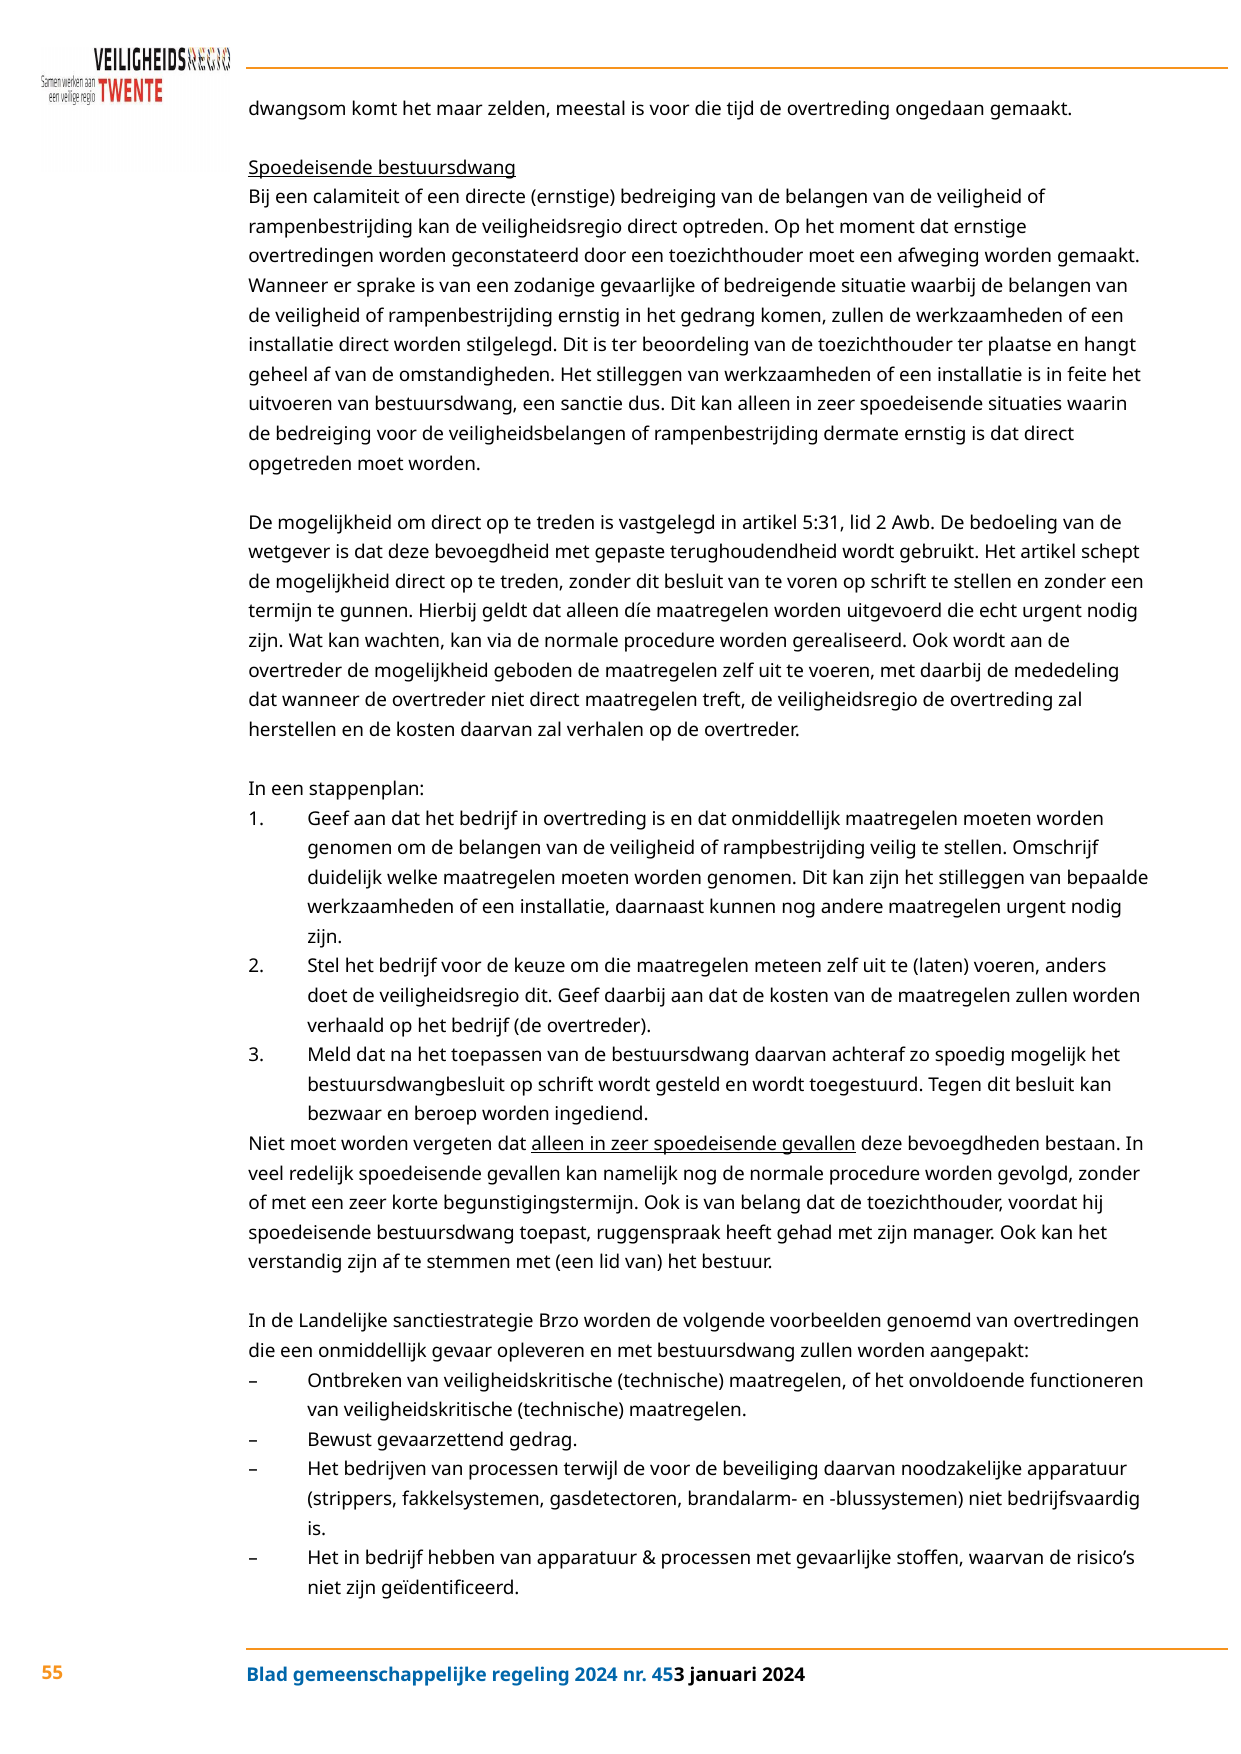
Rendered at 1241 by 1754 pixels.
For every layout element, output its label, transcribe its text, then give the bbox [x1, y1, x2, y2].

text In een stappenplan: [248, 775, 1152, 801]
text Spoedeisende bestuursdwang [248, 154, 1152, 180]
text In de Landelijke sanctiestrategie Brzo worden de volgende voorbeelden genoemd van overtredingen die een onmiddellijk gevaar opleveren en met bestuursdwang zullen worden aangepakt: [248, 1308, 1152, 1363]
list Geef aan dat het bedrijf in overtreding is en dat onmiddellijk maatregelen moeten worden genomen om de belangen van de veiligheid of rampbestrijding veilig te stellen. Omschrijf duidelijk welke maatregelen moeten worden genomen. Dit kan zijn het stilleggen van bepaalde werkzaamheden of een installatie, daarnaast kunnen nog andere maatregelen urgent nodig zijn. [248, 805, 1152, 949]
text Niet moet worden vergeten dat alleen in zeer spoedeisende gevallen deze bevoegdheden bestaan. In veel redelijk spoedeisende gevallen kan namelijk nog de normale procedure worden gevolgd, zonder of met een zeer korte begunstigingstermijn. Ook is van belang dat de toezichthouder, voordat hij spoedeisende bestuursdwang toepast, ruggenspraak heeft gehad met zijn manager. Ook kan het verstandig zijn af te stemmen met (een lid van) het bestuur. [248, 1130, 1152, 1274]
list Het bedrijven van processen terwijl de voor de beveiliging daarvan noodzakelijke apparatuur (strippers, fakkelsystemen, gasdetectoren, brandalarm- en -blussystemen) niet bedrijfsvaardig is. [248, 1456, 1152, 1541]
list Stel het bedrijf voor de keuze om die maatregelen meteen zelf uit te (laten) voeren, anders doet de veiligheidsregio dit. Geef daarbij aan dat de kosten van de maatregelen zullen worden verhaald op het bedrijf (de overtreder). [248, 953, 1152, 1038]
list Meld dat na het toepassen van de bestuursdwang daarvan achteraf zo spoedig mogelijk het bestuursdwangbesluit op schrift wordt gesteld en wordt toegestuurd. Tegen dit besluit kan bezwaar en beroep worden ingediend. [248, 1041, 1152, 1126]
text De mogelijkheid om direct op te treden is vastgelegd in artikel 5:31, lid 2 Awb. De bedoeling van de wetgever is dat deze bevoegdheid met gepaste terughoudendheid wordt gebruikt. Het artikel schept de mogelijkheid direct op te treden, zonder dit besluit van te voren op schrift te stellen en zonder een termijn te gunnen. Hierbij geldt dat alleen díe maatregelen worden uitgevoerd die echt urgent nodig zijn. Wat kan wachten, kan via de normale procedure worden gerealiseerd. Ook wordt aan de overtreder de mogelijkheid geboden de maatregelen zelf uit te voeren, met daarbij de mededeling dat wanneer de overtreder niet direct maatregelen treft, de veiligheidsregio de overtreding zal herstellen en de kosten daarvan zal verhalen op de overtreder. [248, 509, 1152, 742]
text Bij een calamiteit of een directe (ernstige) bedreiging van de belangen van de veiligheid of rampenbestrijding kan de veiligheidsregio direct optreden. Op het moment dat ernstige overtredingen worden geconstateerd door een toezichthouder moet een afweging worden gemaakt. Wanneer er sprake is van een zodanige gevaarlijke of bedreigende situatie waarbij de belangen van de veiligheid of rampenbestrijding ernstig in het gedrang komen, zullen de werkzaamheden of een installatie direct worden stilgelegd. Dit is ter beoordeling van de toezichthouder ter plaatse en hangt geheel af van de omstandigheden. Het stilleggen van werkzaamheden of een installatie is in feite het uitvoeren van bestuursdwang, een sanctie dus. Dit kan alleen in zeer spoedeisende situaties waarin de bedreiging voor de veiligheidsbelangen of rampenbestrijding dermate ernstig is dat direct opgetreden moet worden. [248, 183, 1152, 476]
list Ontbreken van veiligheidskritische (technische) maatregelen, of het onvoldoende functioneren van veiligheidskritische (technische) maatregelen. [248, 1367, 1152, 1422]
text dwangsom komt het maar zelden, meestal is voor die tijd de overtreding ongedaan gemaakt. [248, 95, 1152, 121]
list Bewust gevaarzettend gedrag. [248, 1426, 1152, 1452]
list Het in bedrijf hebben van apparatuur & processen met gevaarlijke stoffen, waarvan de risico’s niet zijn geïdentificeerd. [248, 1544, 1152, 1600]
picture [41, 47, 231, 172]
